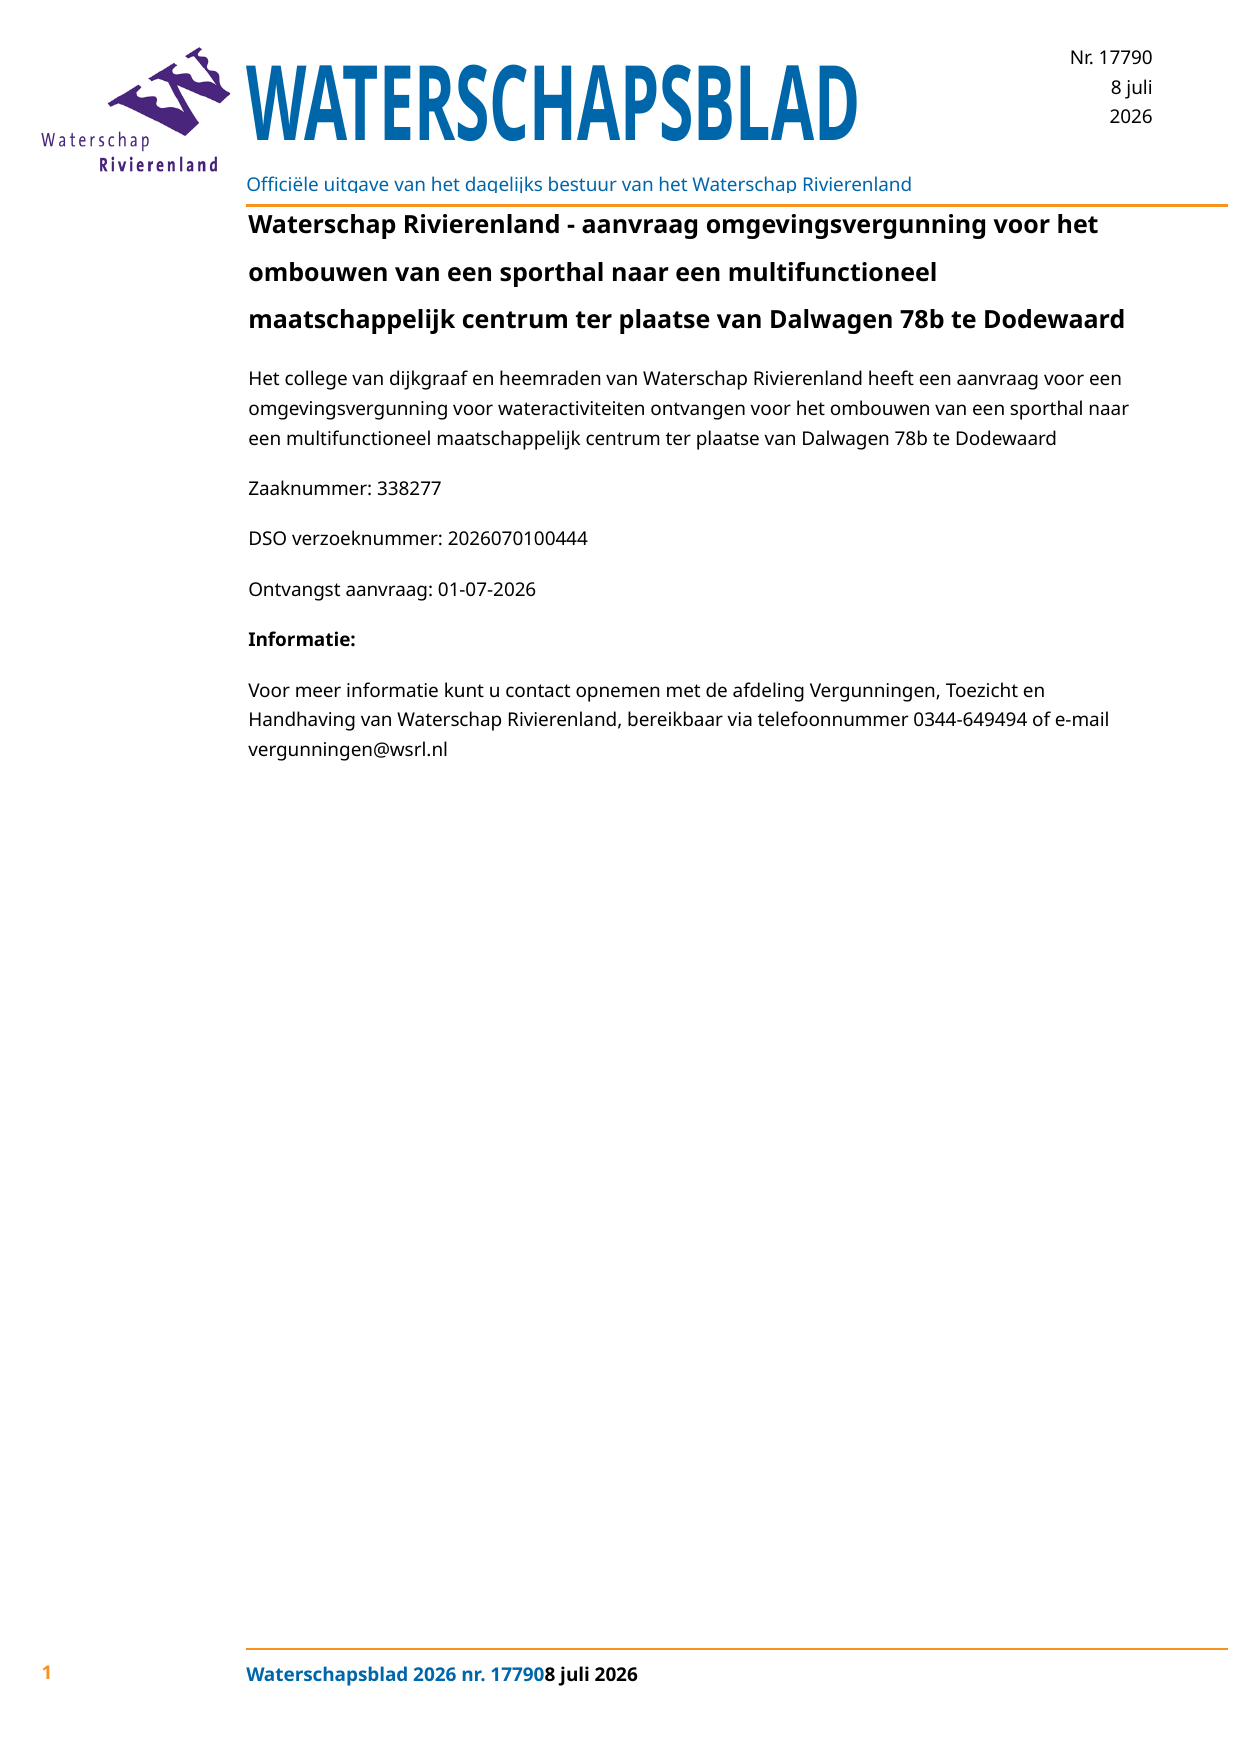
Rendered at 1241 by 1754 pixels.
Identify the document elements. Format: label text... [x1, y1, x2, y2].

text Zaaknummer: 338277 [248, 475, 1152, 501]
text Ontvangst aanvraag: 01-07-2026 [248, 576, 1152, 602]
text DSO verzoeknummer: 2026070100444 [248, 526, 1152, 551]
picture [41, 47, 231, 172]
text Voor meer informatie kunt u contact opnemen met de afdeling Vergunningen, Toezicht en Handhaving van Waterschap Rivierenland, bereikbaar via telefoonnummer 0344-649494 of e-mail vergunningen@wsrl.nl [248, 677, 1152, 762]
text Waterschap Rivierenland - aanvraag omgevingsvergunning voor het ombouwen van een sporthal naar een multifunctioneel maatschappelijk centrum ter plaatse van Dalwagen 78b te Dodewaard [248, 207, 1152, 336]
text Het college van dijkgraaf en heemraden van Waterschap Rivierenland heeft een aanvraag voor een omgevingsvergunning voor wateractiviteiten ontvangen voor het ombouwen van een sporthal naar een multifunctioneel maatschappelijk centrum ter plaatse van Dalwagen 78b te Dodewaard [248, 366, 1152, 450]
text Informatie: [248, 626, 1152, 652]
